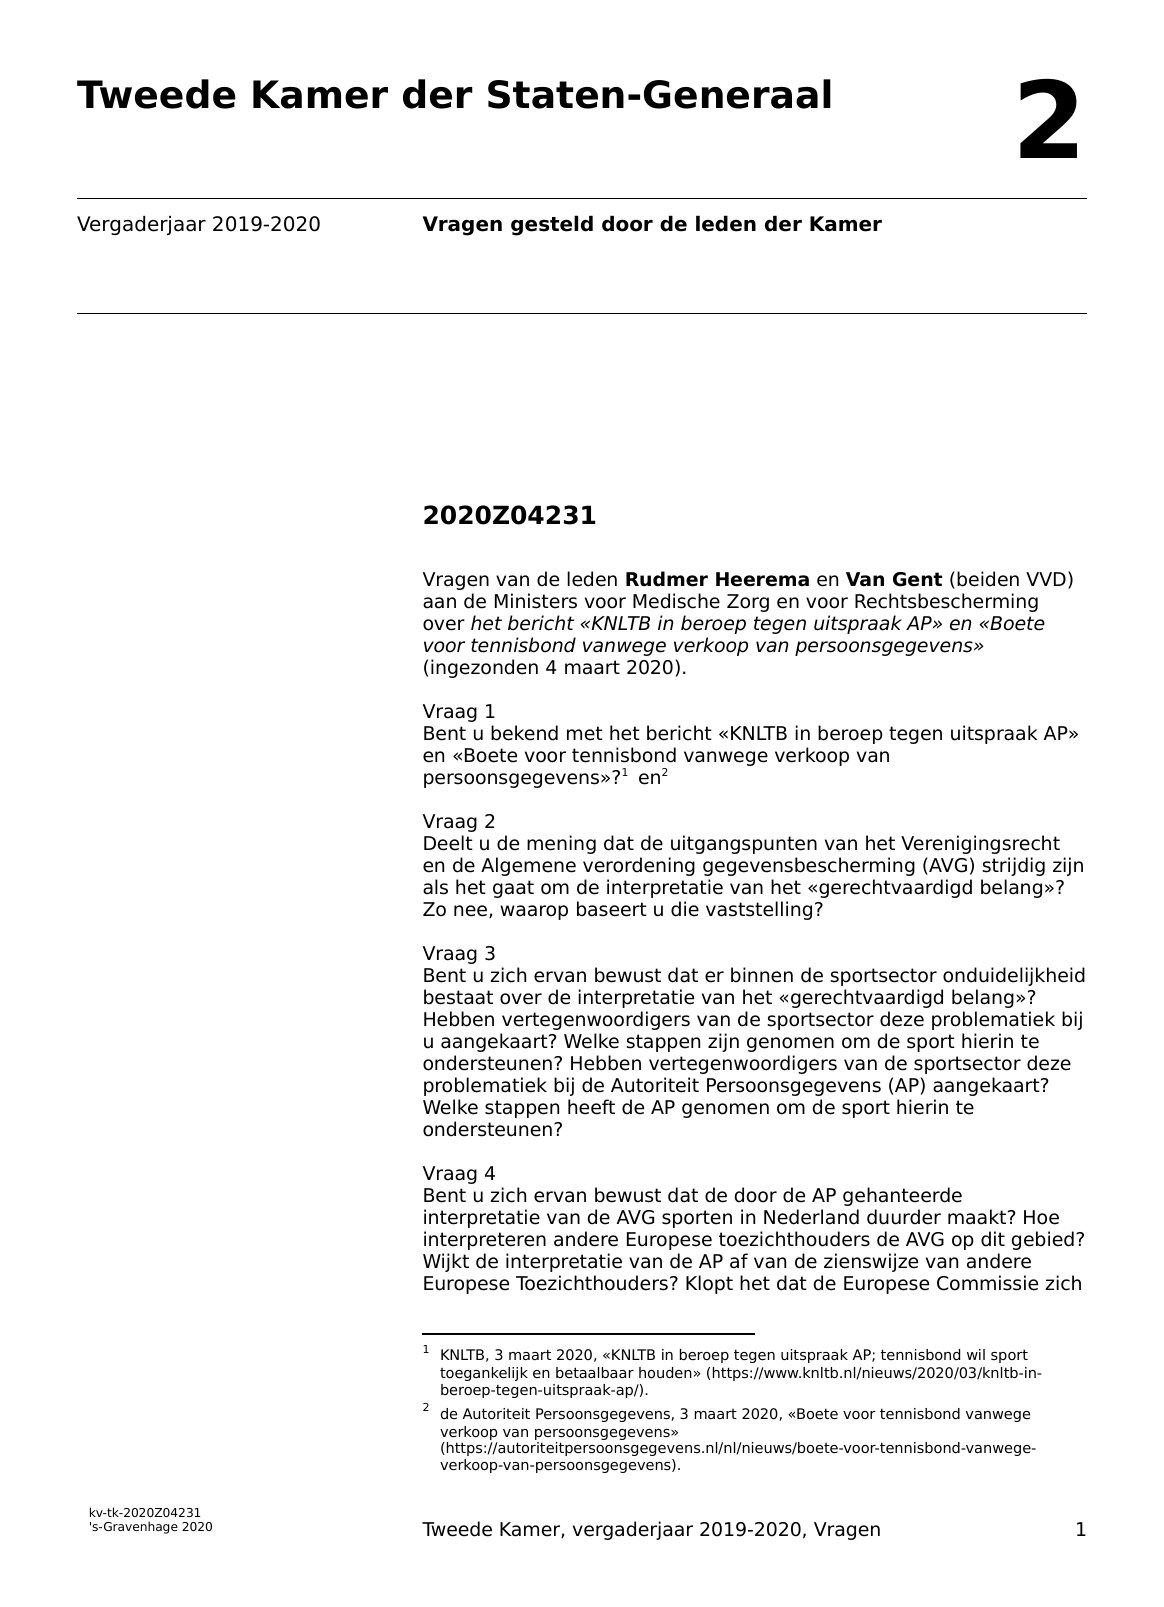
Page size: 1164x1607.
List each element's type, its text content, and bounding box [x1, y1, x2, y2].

table_cell Vragen gesteld door de leden der Kamer [422, 199, 1087, 313]
text Bent u zich ervan bewust dat de door de AP gehanteerde interpretatie van de AVG sporten in Nederland duurder maakt? Hoe interpreteren andere Europese toezichthouders de AVG op dit gebied? Wijkt de interpretatie van de AP af van de zienswijze van andere Europese Toezichthouders? Klopt het dat de Europese Commissie zich [422, 1185, 1087, 1295]
text Deelt u de mening dat de uitgangspunten van het Verenigingsrecht en de Algemene verordening gegevensbescherming (AVG) strijdig zijn als het gaat om de interpretatie van het «gerechtvaardigd belang»? Zo nee, waarop baseert u die vaststelling? [422, 833, 1087, 921]
table_header 2 [886, 59, 1087, 198]
text Vraag 2 [422, 811, 1087, 833]
table_cell Vergaderjaar 2019-2020 [77, 199, 422, 313]
table_header Tweede Kamer der Staten-Generaal [77, 59, 886, 198]
text Bent u zich ervan bewust dat er binnen de sportsector onduidelijkheid bestaat over de interpretatie van het «gerechtvaardigd belang»? Hebben vertegenwoordigers van de sportsector deze problematiek bij u aangekaart? Welke stappen zijn genomen om de sport hierin te ondersteunen? Hebben vertegenwoordigers van de sportsector deze problematiek bij de Autoriteit Persoonsgegevens (AP) aangekaart? Welke stappen heeft de AP genomen om de sport hierin te ondersteunen? [422, 965, 1087, 1141]
text kv-tk-2020Z04231 [88, 1506, 323, 1520]
text Vraag 3 [422, 943, 1087, 965]
text de Autoriteit Persoonsgegevens, 3 maart 2020, «Boete voor tennisbond vanwege verkoop van persoonsgegevens» (https://autoriteitpersoonsgegevens.nl/nl/nieuws/boete-voor-tennisbond-vanwege-verkoop-van-persoonsgegevens). [422, 1402, 1087, 1474]
text 's-Gravenhage 2020 [88, 1520, 323, 1534]
text Bent u bekend met het bericht «KNLTB in beroep tegen uitspraak AP» en «Boete voor tennisbond vanwege verkoop van persoonsgegevens»? en [422, 723, 1087, 789]
text KNLTB, 3 maart 2020, «KNLTB in beroep tegen uitspraak AP; tennisbond wil sport toegankelijk en betaalbaar houden» (https://www.knltb.nl/nieuws/2020/03/knltb-in-beroep-tegen-uitspraak-ap/). [422, 1343, 1087, 1399]
text Vraag 4 [422, 1163, 1087, 1185]
text Vraag 1 [422, 701, 1087, 723]
text Vragen van de leden Rudmer Heerema en Van Gent (beiden VVD) aan de Ministers voor Medische Zorg en voor Rechtsbescherming over het bericht «KNLTB in beroep tegen uitspraak AP» en «Boete voor tennisbond vanwege verkoop van persoonsgegevens» (ingezonden 4 maart 2020). [422, 569, 1087, 679]
text 2020Z04231 [422, 501, 1087, 531]
